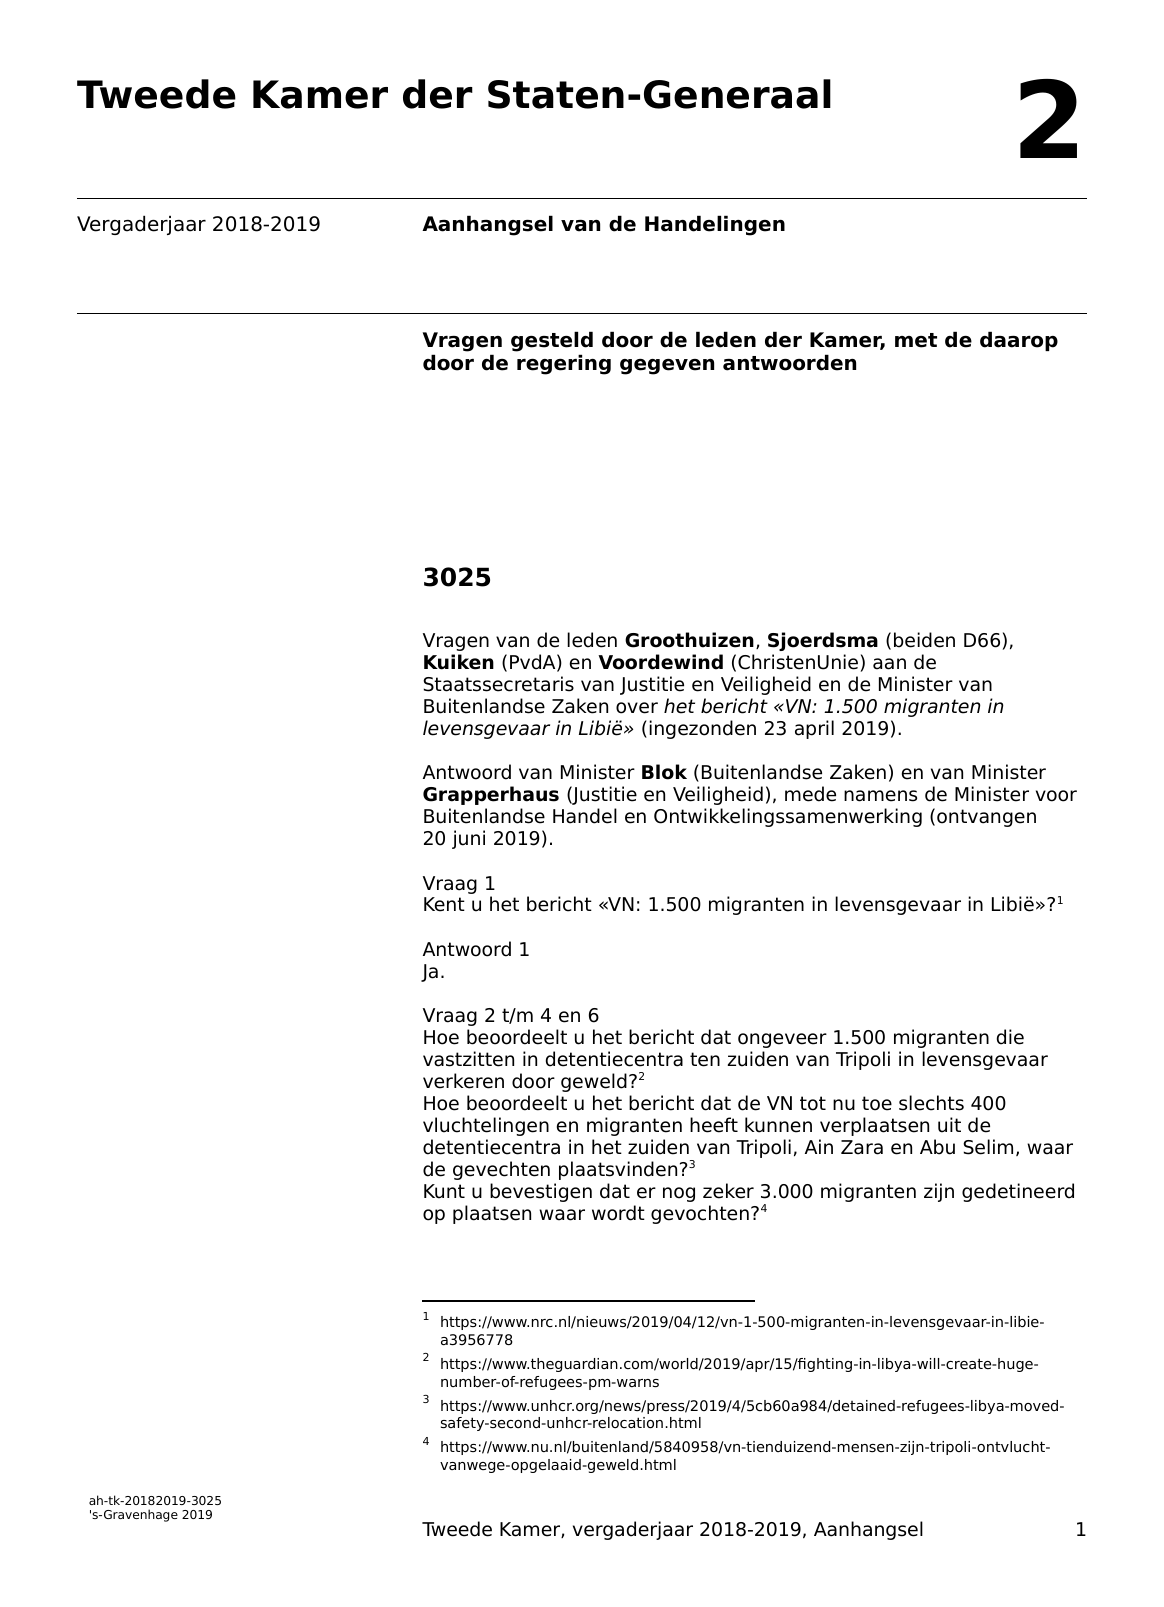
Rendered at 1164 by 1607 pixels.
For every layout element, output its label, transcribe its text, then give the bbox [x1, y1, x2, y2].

text Vragen van de leden Groothuizen, Sjoerdsma (beiden D66), Kuiken (PvdA) en Voordewind (ChristenUnie) aan de Staatssecretaris van Justitie en Veiligheid en de Minister van Buitenlandse Zaken over het bericht «VN: 1.500 migranten in levensgevaar in Libië» (ingezonden 23 april 2019). [422, 630, 1087, 740]
text https://www.theguardian.com/world/2019/apr/15/fighting-in-libya-will-create-huge-number-of-refugees-pm-warns [422, 1352, 1087, 1391]
table_cell Aanhangsel van de Handelingen [422, 199, 1087, 313]
table_cell Vragen gesteld door de leden der Kamer, met de daarop door de regering gegeven antwoorden [422, 314, 1087, 375]
text Kent u het bericht «VN: 1.500 migranten in levensgevaar in Libië»? [422, 894, 1087, 916]
text Vraag 2 t/m 4 en 6 [422, 1005, 1087, 1027]
table_cell [77, 314, 422, 375]
text Kunt u bevestigen dat er nog zeker 3.000 migranten zijn gedetineerd op plaatsen waar wordt gevochten? [422, 1181, 1087, 1224]
text Vraag 1 [422, 872, 1087, 894]
text Antwoord 1 [422, 938, 1087, 961]
text 3025 [422, 563, 1087, 592]
table_header 2 [886, 59, 1087, 198]
text Hoe beoordeelt u het bericht dat de VN tot nu toe slechts 400 vluchtelingen en migranten heeft kunnen verplaatsen uit de detentiecentra in het zuiden van Tripoli, Ain Zara en Abu Selim, waar de gevechten plaatsvinden? [422, 1093, 1087, 1181]
text https://www.unhcr.org/news/press/2019/4/5cb60a984/detained-refugees-libya-moved-safety-second-unhcr-relocation.html [422, 1393, 1087, 1432]
table_header Tweede Kamer der Staten-Generaal [77, 59, 886, 198]
table_cell Vergaderjaar 2018-2019 [77, 199, 422, 313]
text Antwoord van Minister Blok (Buitenlandse Zaken) en van Minister Grapperhaus (Justitie en Veiligheid), mede namens de Minister voor Buitenlandse Handel en Ontwikkelingssamenwerking (ontvangen 20 juni 2019). [422, 762, 1087, 850]
text https://www.nrc.nl/nieuws/2019/04/12/vn-1-500-migranten-in-levensgevaar-in-libie-a3956778 [422, 1310, 1087, 1349]
text https://www.nu.nl/buitenland/5840958/vn-tienduizend-mensen-zijn-tripoli-ontvlucht-vanwege-opgelaaid-geweld.html [422, 1435, 1087, 1474]
text Ja. [422, 961, 1087, 982]
text ah-tk-20182019-3025 [88, 1494, 323, 1508]
text Hoe beoordeelt u het bericht dat ongeveer 1.500 migranten die vastzitten in detentiecentra ten zuiden van Tripoli in levensgevaar verkeren door geweld? [422, 1027, 1087, 1093]
text 's-Gravenhage 2019 [88, 1508, 323, 1522]
